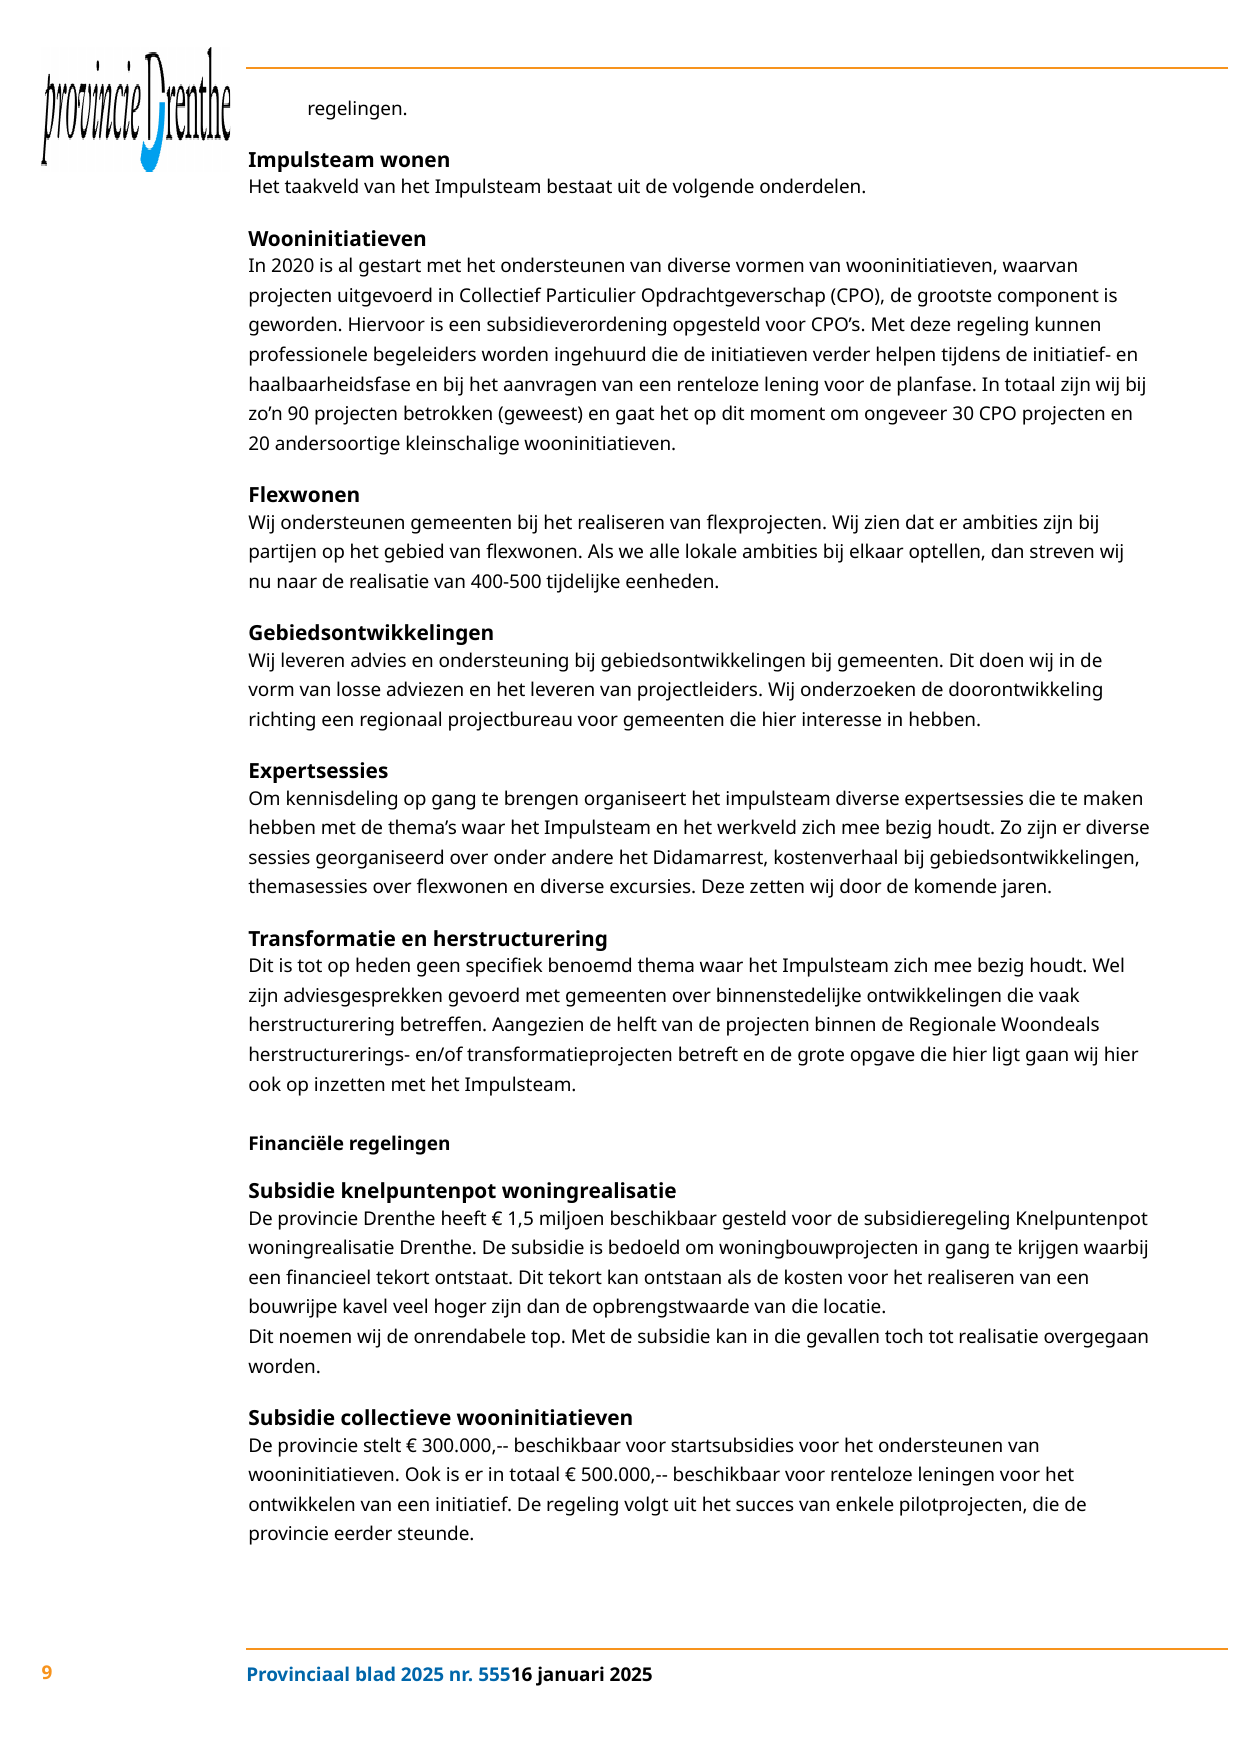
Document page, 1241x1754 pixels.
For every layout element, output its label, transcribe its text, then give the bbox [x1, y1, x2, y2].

text Subsidie collectieve wooninitiatieven [248, 1403, 1152, 1432]
text Flexwonen [248, 480, 1152, 509]
text Het taakveld van het Impulsteam bestaat uit de volgende onderdelen. [248, 174, 1152, 199]
text Expertsessies [248, 756, 1152, 785]
picture [41, 47, 231, 172]
text Subsidie knelpuntenpot woningrealisatie [248, 1177, 1152, 1205]
text Transformatie en herstructurering [248, 924, 1152, 952]
text Financiële regelingen [248, 1130, 1152, 1156]
text Gebiedsontwikkelingen [248, 618, 1152, 647]
text De provincie stelt € 300.000,-- beschikbaar voor startsubsidies voor het ondersteunen van wooninitiatieven. Ook is er in totaal € 500.000,-- beschikbaar voor renteloze leningen voor het ontwikkelen van een initiatief. De regeling volgt uit het succes van enkele pilotprojecten, die de provincie eerder steunde. [248, 1432, 1152, 1546]
text Dit is tot op heden geen specifiek benoemd thema waar het Impulsteam zich mee bezig houdt. Wel zijn adviesgesprekken gevoerd met gemeenten over binnenstedelijke ontwikkelingen die vaak herstructurering betreffen. Aangezien de helft van de projecten binnen de Regionale Woondeals herstructurerings- en/of transformatieprojecten betreft en de grote opgave die hier ligt gaan wij hier ook op inzetten met het Impulsteam. [248, 952, 1152, 1097]
text Wij leveren advies en ondersteuning bij gebiedsontwikkelingen bij gemeenten. Dit doen wij in de vorm van losse adviezen en het leveren van projectleiders. Wij onderzoeken de doorontwikkeling richting een regionaal projectbureau voor gemeenten die hier interesse in hebben. [248, 647, 1152, 732]
list regelingen. [248, 95, 1152, 121]
text In 2020 is al gestart met het ondersteunen van diverse vormen van wooninitiatieven, waarvan projecten uitgevoerd in Collectief Particulier Opdrachtgeverschap (CPO), de grootste component is geworden. Hiervoor is een subsidieverordening opgesteld voor CPO’s. Met deze regeling kunnen professionele begeleiders worden ingehuurd die de initiatieven verder helpen tijdens de initiatief- en haalbaarheidsfase en bij het aanvragen van een renteloze lening voor de planfase. In totaal zijn wij bij zo’n 90 projecten betrokken (geweest) en gaat het op dit moment om ongeveer 30 CPO projecten en 20 andersoortige kleinschalige wooninitiatieven. [248, 252, 1152, 456]
text Wooninitiatieven [248, 224, 1152, 252]
text Dit noemen wij de onrendabele top. Met de subsidie kan in die gevallen toch tot realisatie overgegaan worden. [248, 1323, 1152, 1379]
text Wij ondersteunen gemeenten bij het realiseren van flexprojecten. Wij zien dat er ambities zijn bij partijen op het gebied van flexwonen. Als we alle lokale ambities bij elkaar optellen, dan streven wij nu naar de realisatie van 400-500 tijdelijke eenheden. [248, 509, 1152, 594]
text De provincie Drenthe heeft € 1,5 miljoen beschikbaar gesteld voor de subsidieregeling Knelpuntenpot woningrealisatie Drenthe. De subsidie is bedoeld om woningbouwprojecten in gang te krijgen waarbij een financieel tekort ontstaat. Dit tekort kan ontstaan als de kosten voor het realiseren van een bouwrijpe kavel veel hoger zijn dan de opbrengstwaarde van die locatie. [248, 1205, 1152, 1319]
text Impulsteam wonen [248, 145, 1152, 174]
text Om kennisdeling op gang te brengen organiseert het impulsteam diverse expertsessies die te maken hebben met de thema’s waar het Impulsteam en het werkveld zich mee bezig houdt. Zo zijn er diverse sessies georganiseerd over onder andere het Didamarrest, kostenverhaal bij gebiedsontwikkelingen, themasessies over flexwonen en diverse excursies. Deze zetten wij door de komende jaren. [248, 785, 1152, 899]
